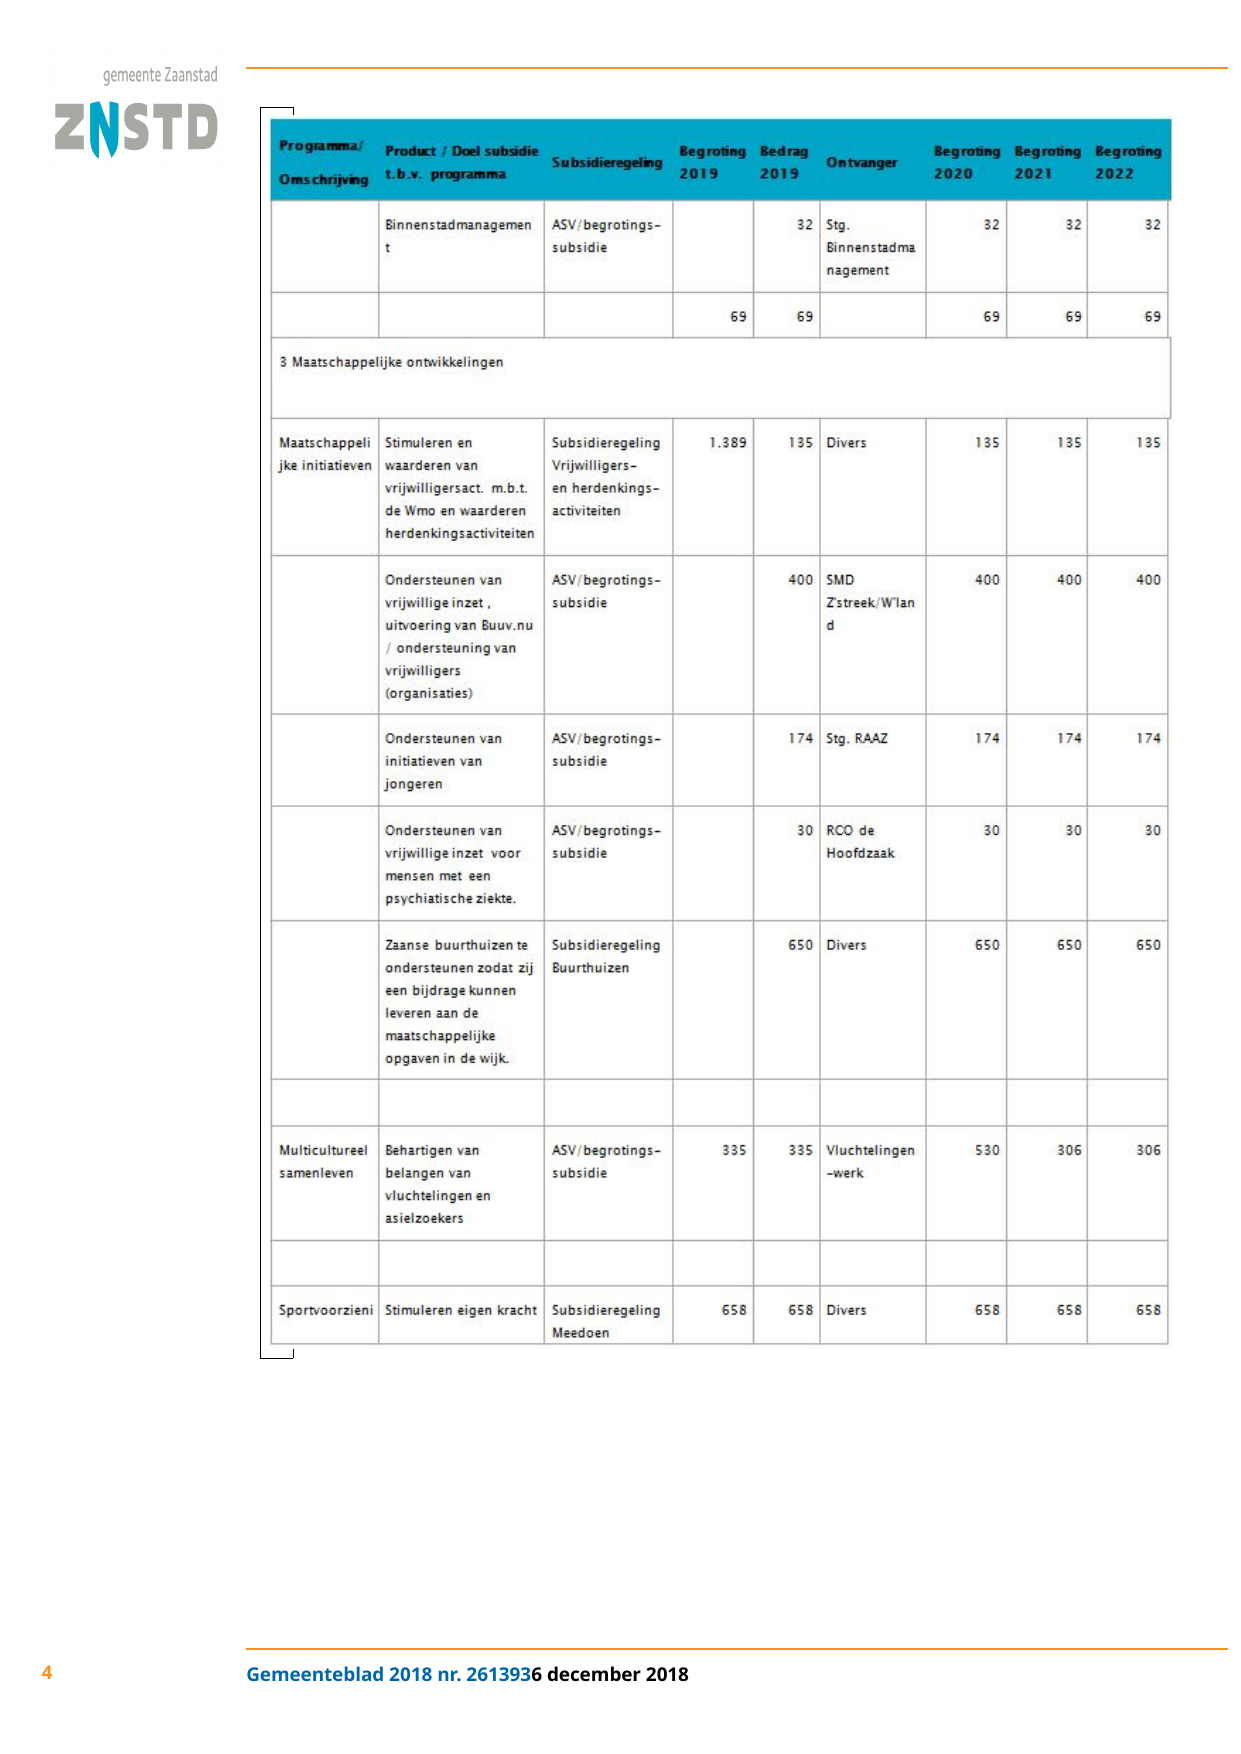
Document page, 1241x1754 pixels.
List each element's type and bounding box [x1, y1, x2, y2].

picture [41, 47, 231, 172]
picture [268, 115, 1173, 1349]
